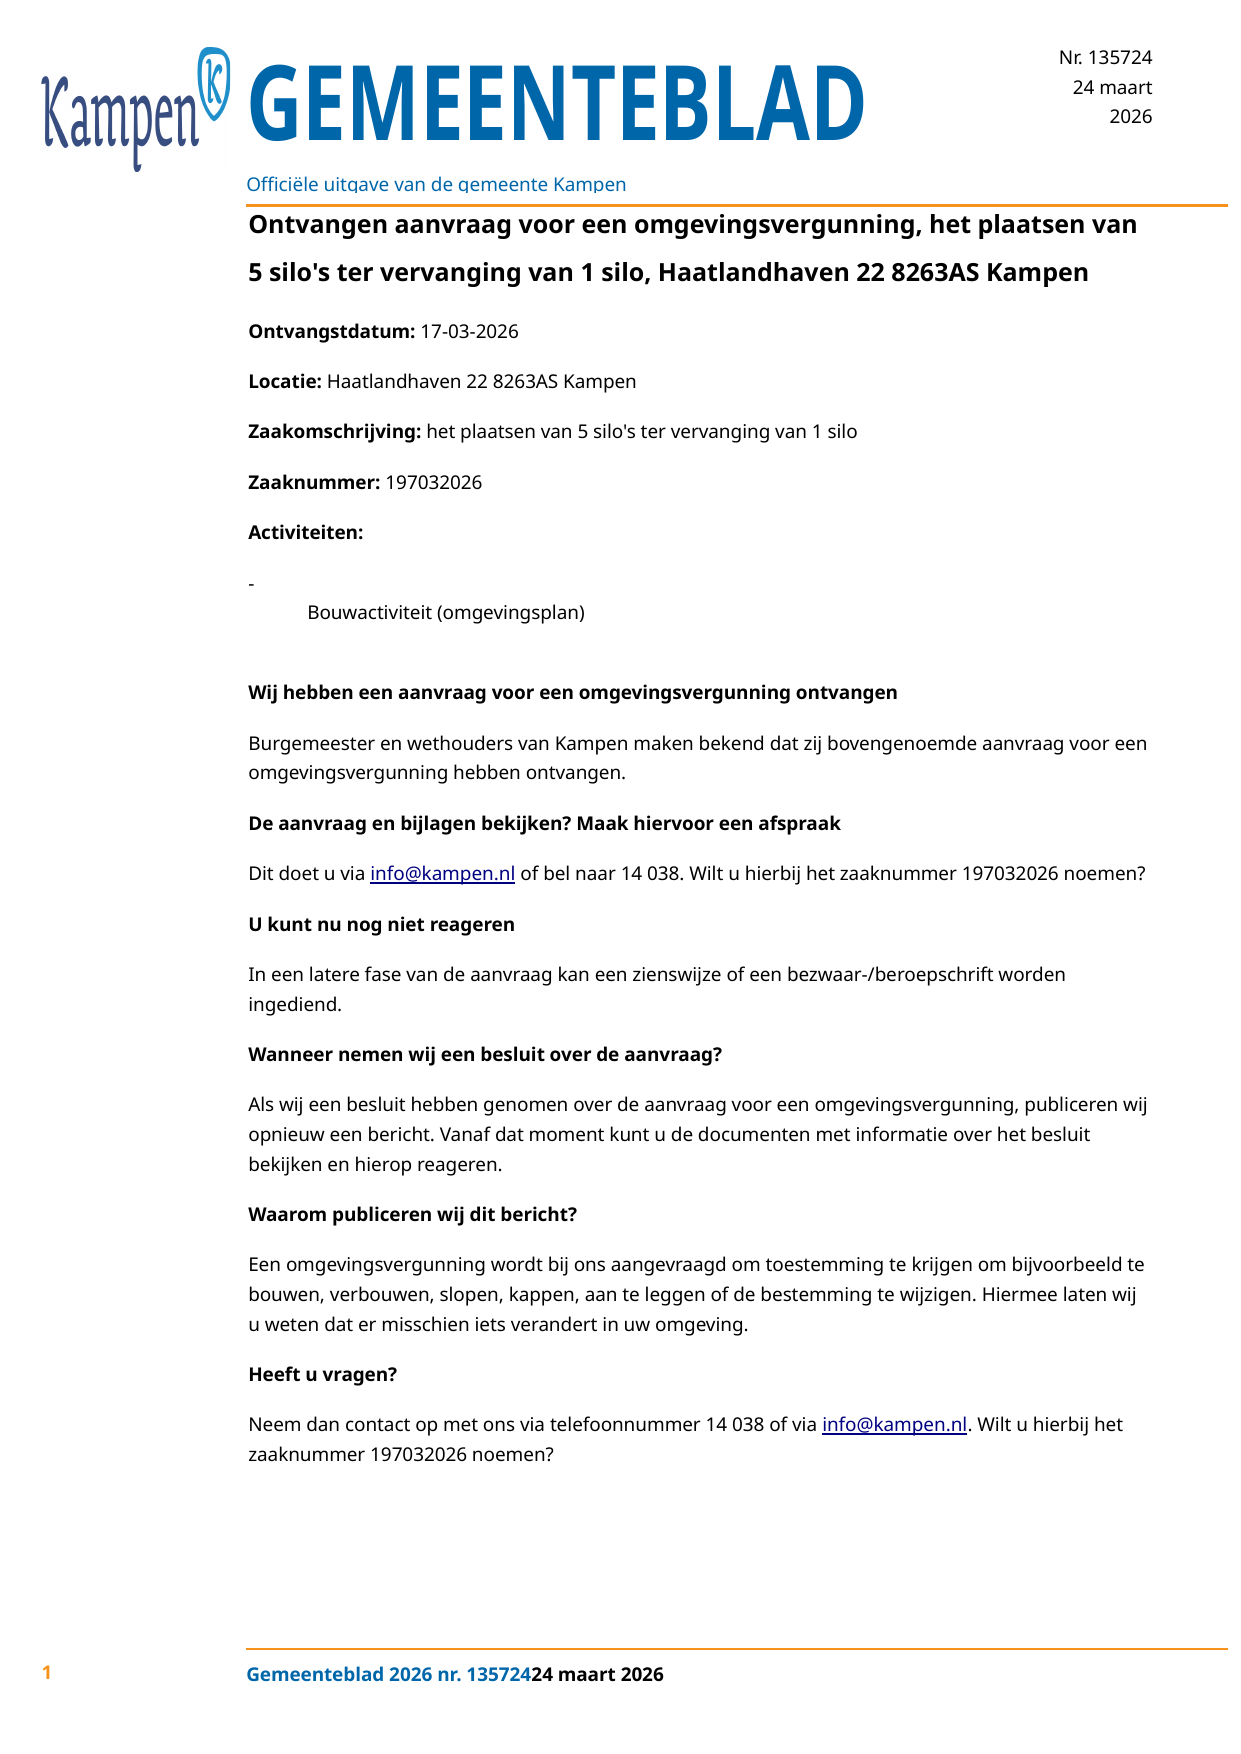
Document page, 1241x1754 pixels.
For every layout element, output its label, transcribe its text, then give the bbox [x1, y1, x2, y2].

text Ontvangstdatum: 17-03-2026 [248, 318, 1152, 344]
text Activiteiten: [248, 519, 1152, 545]
text Locatie: Haatlandhaven 22 8263AS Kampen [248, 368, 1152, 394]
text Zaaknummer: 197032026 [248, 469, 1152, 495]
text Dit doet u via info@kampen.nl of bel naar 14 038. Wilt u hierbij het zaaknummer 197032026 noemen? [248, 860, 1152, 886]
text U kunt nu nog niet reageren [248, 911, 1152, 937]
text Neem dan contact op met ons via telefoonnummer 14 038 of via info@kampen.nl. Wilt u hierbij het zaaknummer 197032026 noemen? [248, 1412, 1152, 1467]
text Burgemeester en wethouders van Kampen maken bekend dat zij bovengenoemde aanvraag voor een omgevingsvergunning hebben ontvangen. [248, 730, 1152, 785]
text Wij hebben een aanvraag voor een omgevingsvergunning ontvangen [248, 679, 1152, 705]
list Bouwactiviteit (omgevingsplan) [248, 599, 1152, 625]
text Een omgevingsvergunning wordt bij ons aangevraagd om toestemming te krijgen om bijvoorbeeld te bouwen, verbouwen, slopen, kappen, aan te leggen of de bestemming te wijzigen. Hiermee laten wij u weten dat er misschien iets verandert in uw omgeving. [248, 1252, 1152, 1337]
text Ontvangen aanvraag voor een omgevingsvergunning, het plaatsen van 5 silo's ter vervanging van 1 silo, Haatlandhaven 22 8263AS Kampen [248, 207, 1152, 288]
text Waarom publiceren wij dit bericht? [248, 1201, 1152, 1227]
text Als wij een besluit hebben genomen over de aanvraag voor een omgevingsvergunning, publiceren wij opnieuw een bericht. Vanaf dat moment kunt u de documenten met informatie over het besluit bekijken en hierop reageren. [248, 1092, 1152, 1177]
picture [41, 47, 231, 172]
text Zaakomschrijving: het plaatsen van 5 silo's ter vervanging van 1 silo [248, 419, 1152, 444]
text In een latere fase van de aanvraag kan een zienswijze of een bezwaar-/beroepschrift worden ingediend. [248, 961, 1152, 1017]
text De aanvraag en bijlagen bekijken? Maak hiervoor een afspraak [248, 810, 1152, 836]
text Wanneer nemen wij een besluit over de aanvraag? [248, 1041, 1152, 1067]
text Heeft u vragen? [248, 1361, 1152, 1387]
